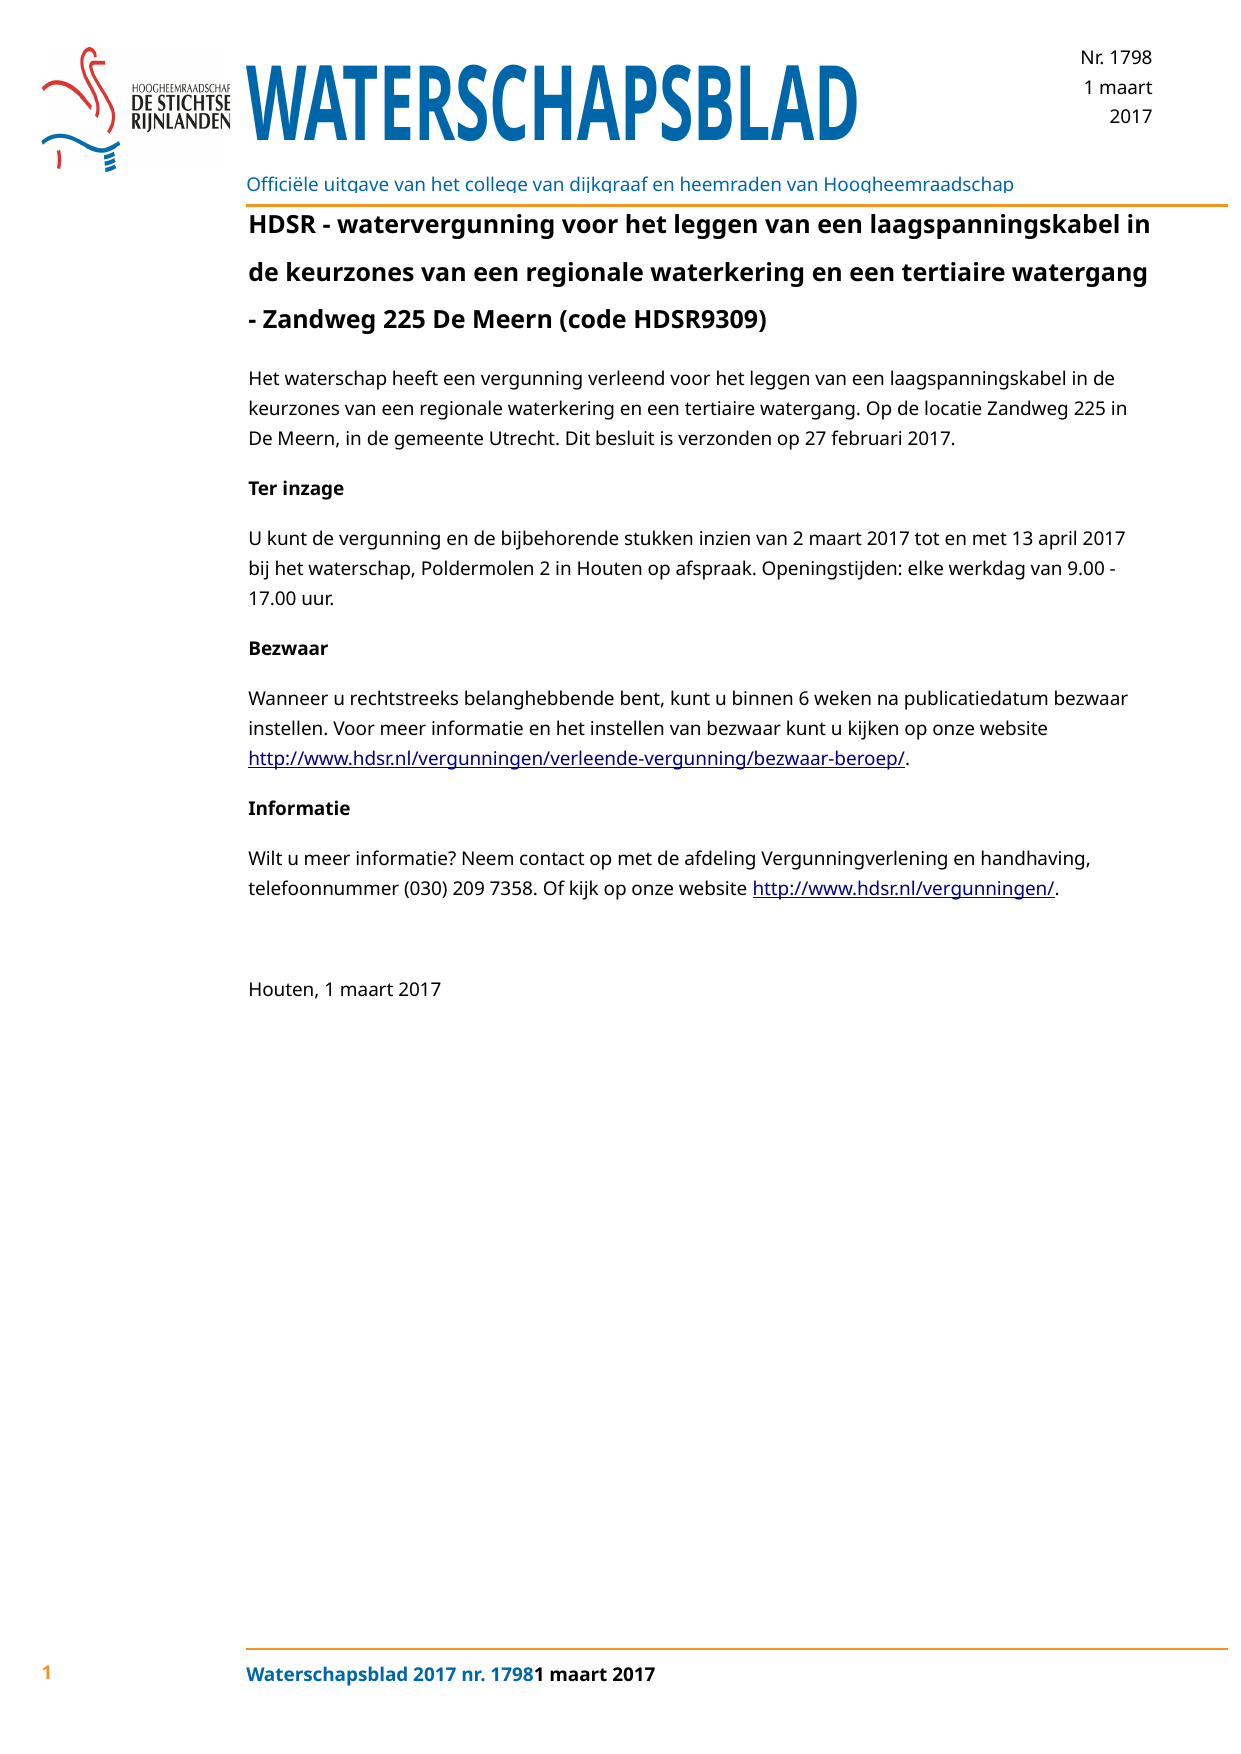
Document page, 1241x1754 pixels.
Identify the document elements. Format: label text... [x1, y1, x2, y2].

text Bezwaar [248, 635, 1152, 661]
text Ter inzage [248, 475, 1152, 501]
text U kunt de vergunning en de bijbehorende stukken inzien van 2 maart 2017 tot en met 13 april 2017 bij het waterschap, Poldermolen 2 in Houten op afspraak. Openingstijden: elke werkdag van 9.00 - 17.00 uur. [248, 526, 1152, 610]
text Houten, 1 maart 2017 [248, 976, 1152, 1002]
text Wilt u meer informatie? Neem contact op met de afdeling Vergunningverlening en handhaving, telefoonnummer (030) 209 7358. Of kijk op onze website http://www.hdsr.nl/vergunningen/. [248, 846, 1152, 901]
text Informatie [248, 795, 1152, 821]
text Wanneer u rechtstreeks belanghebbende bent, kunt u binnen 6 weken na publicatiedatum bezwaar instellen. Voor meer informatie en het instellen van bezwaar kunt u kijken op onze website http://www.hdsr.nl/vergunningen/verleende-vergunning/bezwaar-beroep/. [248, 686, 1152, 770]
text Het waterschap heeft een vergunning verleend voor het leggen van een laagspanningskabel in de keurzones van een regionale waterkering en een tertiaire watergang. Op de locatie Zandweg 225 in De Meern, in de gemeente Utrecht. Dit besluit is verzonden op 27 februari 2017. [248, 366, 1152, 450]
text HDSR - watervergunning voor het leggen van een laagspanningskabel in de keurzones van een regionale waterkering en een tertiaire watergang - Zandweg 225 De Meern (code HDSR9309) [248, 207, 1152, 336]
picture [41, 47, 231, 172]
